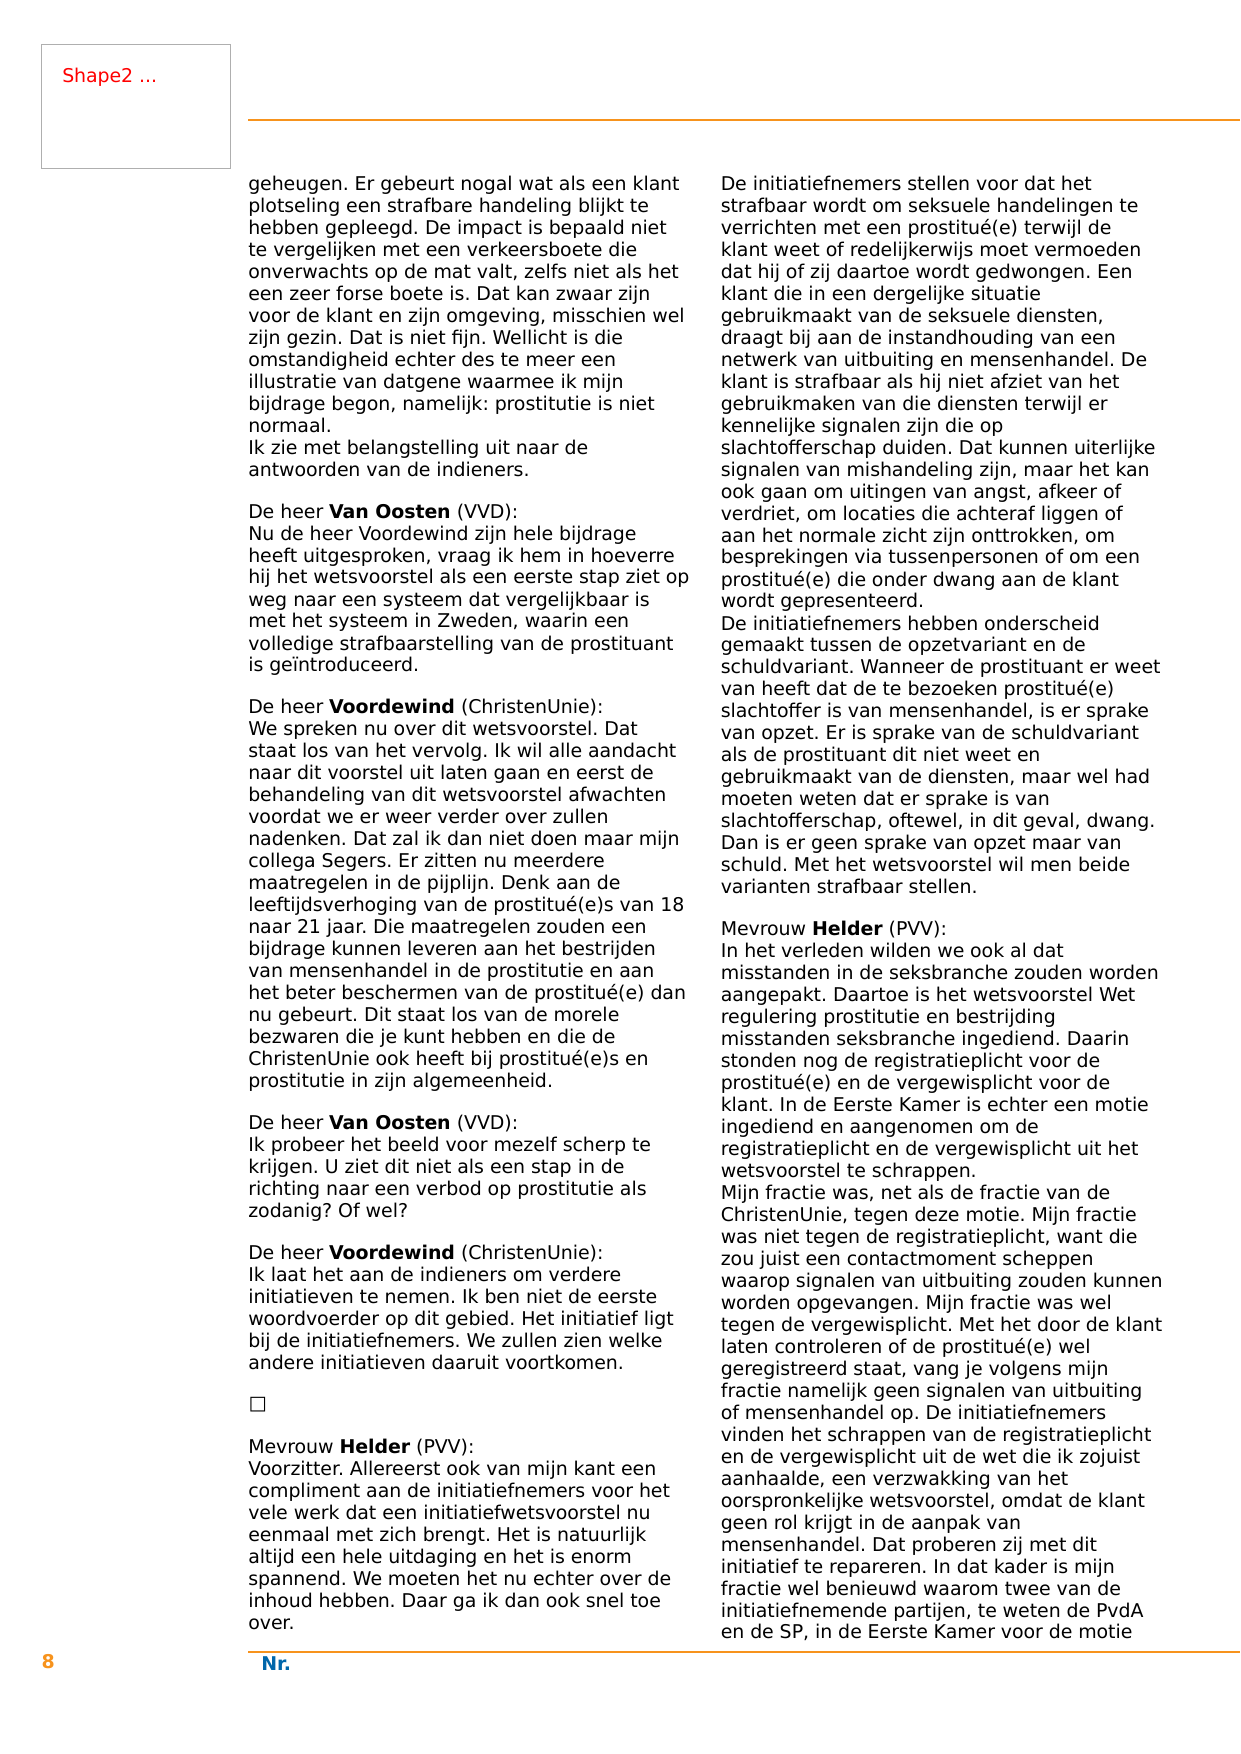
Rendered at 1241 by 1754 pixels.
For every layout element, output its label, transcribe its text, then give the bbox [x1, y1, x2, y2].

text De heer Voordewind (ChristenUnie): [248, 1242, 691, 1264]
text Mijn fractie was, net als de fractie van de ChristenUnie, tegen deze motie. Mijn fractie was niet tegen de registratieplicht, want die zou juist een contactmoment scheppen waarop signalen van uitbuiting zouden kunnen worden opgevangen. Mijn fractie was wel tegen de vergewisplicht. Met het door de klant laten controleren of de prostitué(e) wel geregistreerd staat, vang je volgens mijn fractie namelijk geen signalen van uitbuiting of mensenhandel op. De initiatiefnemers vinden het schrappen van de registratieplicht en de vergewisplicht uit de wet die ik zojuist aanhaalde, een verzwakking van het oorspronkelijke wetsvoorstel, omdat de klant geen rol krijgt in de aanpak van mensenhandel. Dat proberen zij met dit initiatief te repareren. In dat kader is mijn fractie wel benieuwd waarom twee van de initiatiefnemende partijen, te weten de PvdA en de SP, in de Eerste Kamer voor de motie [721, 1182, 1163, 1643]
text Mevrouw Helder (PVV): [248, 1436, 691, 1458]
text Voorzitter. Allereerst ook van mijn kant een compliment aan de initiatiefnemers voor het vele werk dat een initiatiefwetsvoorstel nu eenmaal met zich brengt. Het is natuurlijk altijd een hele uitdaging en het is enorm spannend. We moeten het nu echter over de inhoud hebben. Daar ga ik dan ook snel toe over. [248, 1458, 691, 1633]
text Nu de heer Voordewind zijn hele bijdrage heeft uitgesproken, vraag ik hem in hoeverre hij het wetsvoorstel als een eerste stap ziet op weg naar een systeem dat vergelijkbaar is met het systeem in Zweden, waarin een volledige strafbaarstelling van de prostituant is geïntroduceerd. [248, 522, 691, 676]
text Ik probeer het beeld voor mezelf scherp te krijgen. U ziet dit niet als een stap in de richting naar een verbod op prostitutie als zodanig? Of wel? [248, 1134, 691, 1222]
text geheugen. Er gebeurt nogal wat als een klant plotseling een strafbare handeling blijkt te hebben gepleegd. De impact is bepaald niet te vergelijken met een verkeersboete die onverwachts op de mat valt, zelfs niet als het een zeer forse boete is. Dat kan zwaar zijn voor de klant en zijn omgeving, misschien wel zijn gezin. Dat is niet fijn. Wellicht is die omstandigheid echter des te meer een illustratie van datgene waarmee ik mijn bijdrage begon, namelijk: prostitutie is niet normaal. [248, 173, 691, 437]
text De heer Van Oosten (VVD): [248, 1112, 691, 1134]
text We spreken nu over dit wetsvoorstel. Dat staat los van het vervolg. Ik wil alle aandacht naar dit voorstel uit laten gaan en eerst de behandeling van dit wetsvoorstel afwachten voordat we er weer verder over zullen nadenken. Dat zal ik dan niet doen maar mijn collega Segers. Er zitten nu meerdere maatregelen in de pijplijn. Denk aan de leeftijdsverhoging van de prostitué(e)s van 18 naar 21 jaar. Die maatregelen zouden een bijdrage kunnen leveren aan het bestrijden van mensenhandel in de prostitutie en aan het beter beschermen van de prostitué(e) dan nu gebeurt. Dit staat los van de morele bezwaren die je kunt hebben en die de ChristenUnie ook heeft bij prostitué(e)s en prostitutie in zijn algemeenheid. [248, 718, 691, 1092]
text Ik zie met belangstelling uit naar de antwoorden van de indieners. [248, 437, 691, 481]
text ⬜ [248, 1394, 691, 1416]
text Ik laat het aan de indieners om verdere initiatieven te nemen. Ik ben niet de eerste woordvoerder op dit gebied. Het initiatief ligt bij de initiatiefnemers. We zullen zien welke andere initiatieven daaruit voortkomen. [248, 1264, 691, 1374]
text De heer Van Oosten (VVD): [248, 501, 691, 522]
text In het verleden wilden we ook al dat misstanden in de seksbranche zouden worden aangepakt. Daartoe is het wetsvoorstel Wet regulering prostitutie en bestrijding misstanden seksbranche ingediend. Daarin stonden nog de registratieplicht voor de prostitué(e) en de vergewisplicht voor de klant. In de Eerste Kamer is echter een motie ingediend en aangenomen om de registratieplicht en de vergewisplicht uit het wetsvoorstel te schrappen. [721, 940, 1163, 1182]
text Mevrouw Helder (PVV): [721, 918, 1163, 940]
text De initiatiefnemers stellen voor dat het strafbaar wordt om seksuele handelingen te verrichten met een prostitué(e) terwijl de klant weet of redelijkerwijs moet vermoeden dat hij of zij daartoe wordt gedwongen. Een klant die in een dergelijke situatie gebruikmaakt van de seksuele diensten, draagt bij aan de instandhouding van een netwerk van uitbuiting en mensenhandel. De klant is strafbaar als hij niet afziet van het gebruikmaken van die diensten terwijl er kennelijke signalen zijn die op slachtofferschap duiden. Dat kunnen uiterlijke signalen van mishandeling zijn, maar het kan ook gaan om uitingen van angst, afkeer of verdriet, om locaties die achteraf liggen of aan het normale zicht zijn onttrokken, om besprekingen via tussenpersonen of om een prostitué(e) die onder dwang aan de klant wordt gepresenteerd. [721, 173, 1163, 612]
text De heer Voordewind (ChristenUnie): [248, 696, 691, 718]
text De initiatiefnemers hebben onderscheid gemaakt tussen de opzetvariant en de schuldvariant. Wanneer de prostituant er weet van heeft dat de te bezoeken prostitué(e) slachtoffer is van mensenhandel, is er sprake van opzet. Er is sprake van de schuldvariant als de prostituant dit niet weet en gebruikmaakt van de diensten, maar wel had moeten weten dat er sprake is van slachtofferschap, oftewel, in dit geval, dwang. Dan is er geen sprake van opzet maar van schuld. Met het wetsvoorstel wil men beide varianten strafbaar stellen. [721, 612, 1163, 898]
